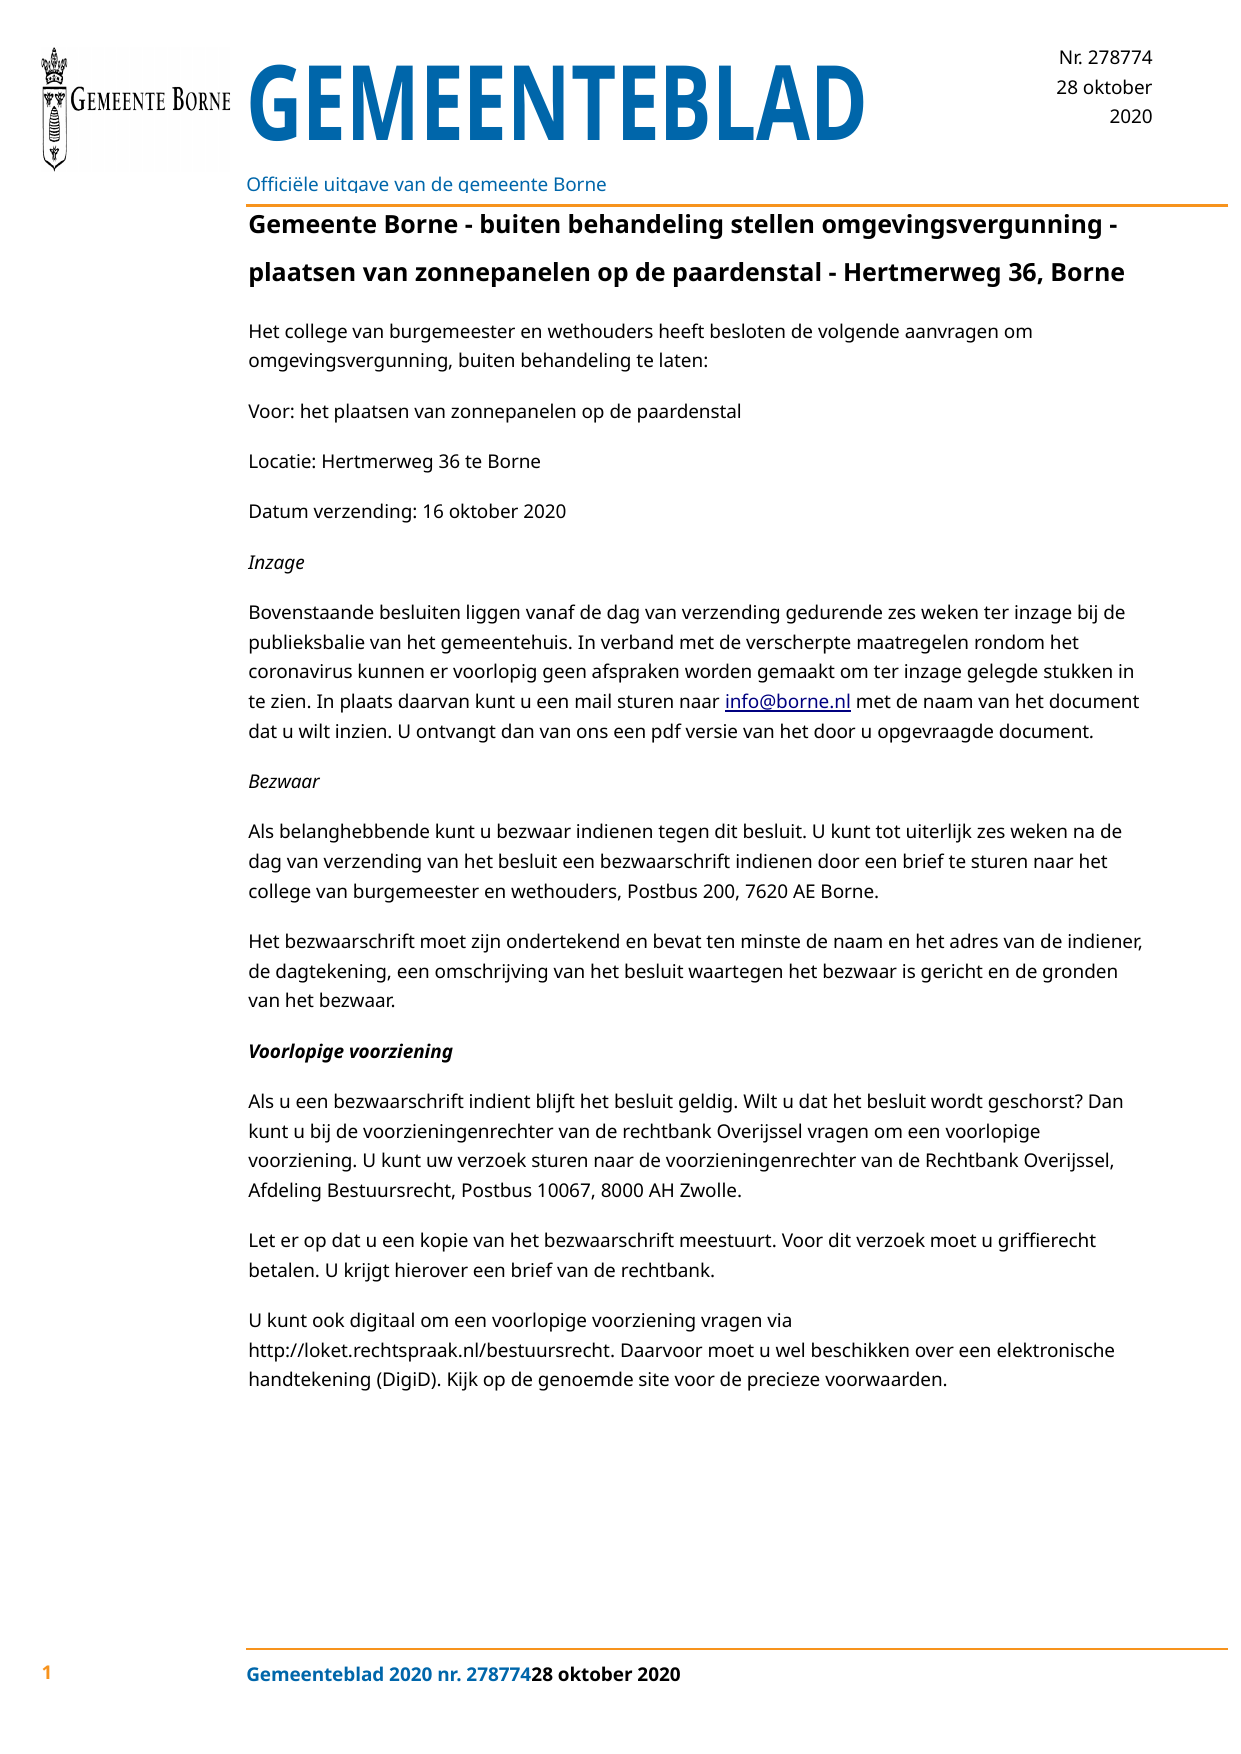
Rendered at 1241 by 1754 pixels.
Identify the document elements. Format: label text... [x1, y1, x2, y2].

text Locatie: Hertmerweg 36 te Borne [248, 448, 1152, 474]
text U kunt ook digitaal om een voorlopige voorziening vragen via http://loket.rechtspraak.nl/bestuursrecht. Daarvoor moet u wel beschikken over een elektronische handtekening (DigiD). Kijk op de genoemde site voor de precieze voorwaarden. [248, 1307, 1152, 1392]
text Het college van burgemeester en wethouders heeft besloten de volgende aanvragen om omgevingsvergunning, buiten behandeling te laten: [248, 318, 1152, 373]
text Bovenstaande besluiten liggen vanaf de dag van verzending gedurende zes weken ter inzage bij de publieksbalie van het gemeentehuis. In verband met de verscherpte maatregelen rondom het coronavirus kunnen er voorlopig geen afspraken worden gemaakt om ter inzage gelegde stukken in te zien. In plaats daarvan kunt u een mail sturen naar info@borne.nl met de naam van het document dat u wilt inzien. U ontvangt dan van ons een pdf versie van het door u opgevraagde document. [248, 599, 1152, 744]
text Als belanghebbende kunt u bezwaar indienen tegen dit besluit. U kunt tot uiterlijk zes weken na de dag van verzending van het besluit een bezwaarschrift indienen door een brief te sturen naar het college van burgemeester en wethouders, Postbus 200, 7620 AE Borne. [248, 819, 1152, 904]
text Inzage [248, 549, 1152, 575]
text Voorlopige voorziening [248, 1038, 1152, 1064]
text Gemeente Borne - buiten behandeling stellen omgevingsvergunning - plaatsen van zonnepanelen op de paardenstal - Hertmerweg 36, Borne [248, 207, 1152, 288]
text Datum verzending: 16 oktober 2020 [248, 499, 1152, 524]
picture [41, 47, 231, 172]
text Let er op dat u een kopie van het bezwaarschrift meestuurt. Voor dit verzoek moet u griffierecht betalen. U krijgt hierover een brief van de rechtbank. [248, 1227, 1152, 1283]
text Voor: het plaatsen van zonnepanelen op de paardenstal [248, 398, 1152, 424]
text Als u een bezwaarschrift indient blijft het besluit geldig. Wilt u dat het besluit wordt geschorst? Dan kunt u bij de voorzieningenrechter van de rechtbank Overijssel vragen om een voorlopige voorziening. U kunt uw verzoek sturen naar de voorzieningenrechter van de Rechtbank Overijssel, Afdeling Bestuursrecht, Postbus 10067, 8000 AH Zwolle. [248, 1088, 1152, 1203]
text Bezwaar [248, 768, 1152, 794]
text Het bezwaarschrift moet zijn ondertekend en bevat ten minste de naam en het adres van de indiener, de dagtekening, een omschrijving van het besluit waartegen het bezwaar is gericht en de gronden van het bezwaar. [248, 928, 1152, 1013]
